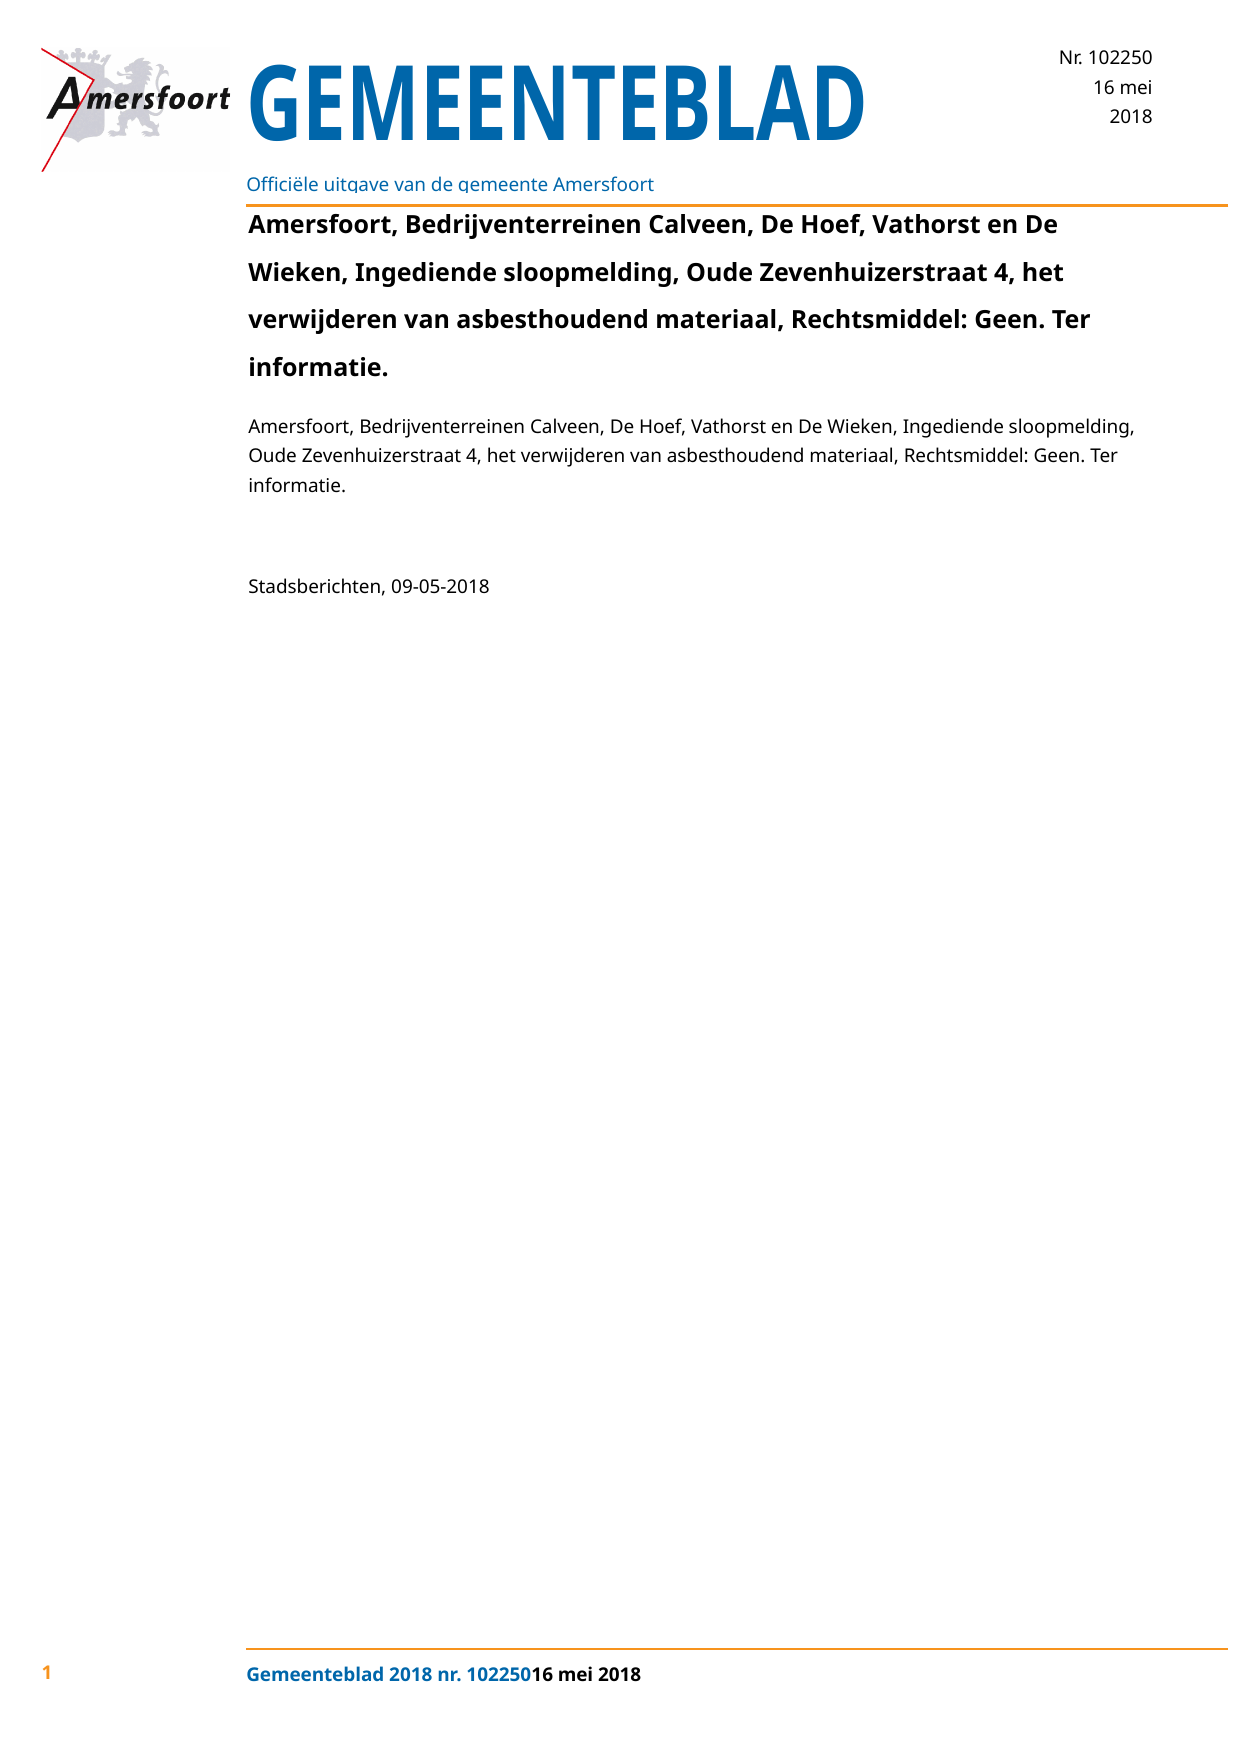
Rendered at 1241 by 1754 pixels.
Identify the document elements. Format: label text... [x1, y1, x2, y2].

text Amersfoort, Bedrijventerreinen Calveen, De Hoef, Vathorst en De Wieken, Ingediende sloopmelding, Oude Zevenhuizerstraat 4, het verwijderen van asbesthoudend materiaal, Rechtsmiddel: Geen. Ter informatie. [248, 207, 1152, 384]
text Amersfoort, Bedrijventerreinen Calveen, De Hoef, Vathorst en De Wieken, Ingediende sloopmelding, Oude Zevenhuizerstraat 4, het verwijderen van asbesthoudend materiaal, Rechtsmiddel: Geen. Ter informatie. [248, 413, 1152, 498]
picture [41, 47, 231, 172]
text Stadsberichten, 09-05-2018 [248, 573, 1152, 599]
